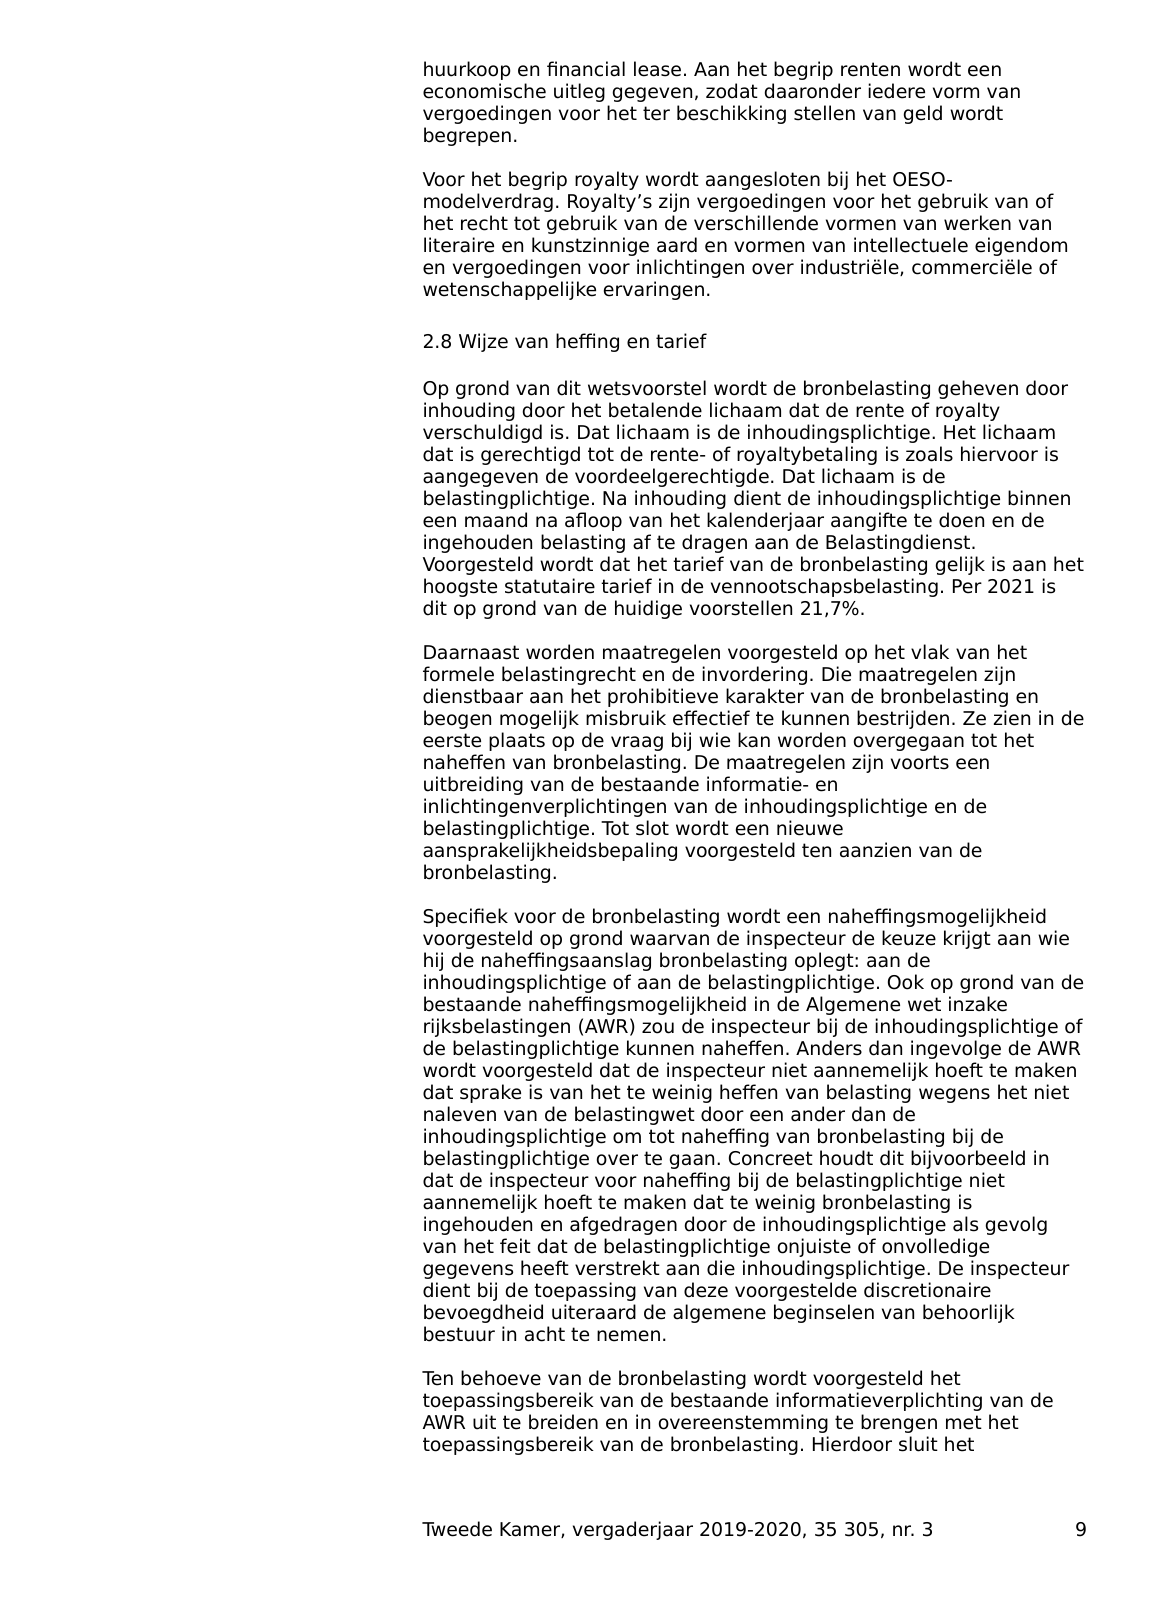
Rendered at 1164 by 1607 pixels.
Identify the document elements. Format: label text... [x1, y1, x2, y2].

text Daarnaast worden maatregelen voorgesteld op het vlak van het formele belastingrecht en de invordering. Die maatregelen zijn dienstbaar aan het prohibitieve karakter van de bronbelasting en beogen mogelijk misbruik effectief te kunnen bestrijden. Ze zien in de eerste plaats op de vraag bij wie kan worden overgegaan tot het naheffen van bronbelasting. De maatregelen zijn voorts een uitbreiding van de bestaande informatie- en inlichtingenverplichtingen van de inhoudingsplichtige en de belastingplichtige. Tot slot wordt een nieuwe aansprakelijkheidsbepaling voorgesteld ten aanzien van de bronbelasting. [422, 642, 1087, 884]
text Ten behoeve van de bronbelasting wordt voorgesteld het toepassingsbereik van de bestaande informatieverplichting van de AWR uit te breiden en in overeenstemming te brengen met het toepassingsbereik van de bronbelasting. Hierdoor sluit het [422, 1368, 1087, 1456]
text Voor het begrip royalty wordt aangesloten bij het OESO-modelverdrag. Royalty’s zijn vergoedingen voor het gebruik van of het recht tot gebruik van de verschillende vormen van werken van literaire en kunstzinnige aard en vormen van intellectuele eigendom en vergoedingen voor inlichtingen over industriële, commerciële of wetenschappelijke ervaringen. [422, 169, 1087, 301]
subtitle 2.8 Wijze van heffing en tarief [422, 331, 1087, 353]
text Specifiek voor de bronbelasting wordt een naheffingsmogelijkheid voorgesteld op grond waarvan de inspecteur de keuze krijgt aan wie hij de naheffingsaanslag bronbelasting oplegt: aan de inhoudingsplichtige of aan de belastingplichtige. Ook op grond van de bestaande naheffingsmogelijkheid in de Algemene wet inzake rijksbelastingen (AWR) zou de inspecteur bij de inhoudingsplichtige of de belastingplichtige kunnen naheffen. Anders dan ingevolge de AWR wordt voorgesteld dat de inspecteur niet aannemelijk hoeft te maken dat sprake is van het te weinig heffen van belasting wegens het niet naleven van de belastingwet door een ander dan de inhoudingsplichtige om tot naheffing van bronbelasting bij de belastingplichtige over te gaan. Concreet houdt dit bijvoorbeeld in dat de inspecteur voor naheffing bij de belastingplichtige niet aannemelijk hoeft te maken dat te weinig bronbelasting is ingehouden en afgedragen door de inhoudingsplichtige als gevolg van het feit dat de belastingplichtige onjuiste of onvolledige gegevens heeft verstrekt aan die inhoudingsplichtige. De inspecteur dient bij de toepassing van deze voorgestelde discretionaire bevoegdheid uiteraard de algemene beginselen van behoorlijk bestuur in acht te nemen. [422, 906, 1087, 1346]
text huurkoop en financial lease. Aan het begrip renten wordt een economische uitleg gegeven, zodat daaronder iedere vorm van vergoedingen voor het ter beschikking stellen van geld wordt begrepen. [422, 59, 1087, 147]
text Op grond van dit wetsvoorstel wordt de bronbelasting geheven door inhouding door het betalende lichaam dat de rente of royalty verschuldigd is. Dat lichaam is de inhoudingsplichtige. Het lichaam dat is gerechtigd tot de rente- of royaltybetaling is zoals hiervoor is aangegeven de voordeelgerechtigde. Dat lichaam is de belastingplichtige. Na inhouding dient de inhoudingsplichtige binnen een maand na afloop van het kalenderjaar aangifte te doen en de ingehouden belasting af te dragen aan de Belastingdienst. Voorgesteld wordt dat het tarief van de bronbelasting gelijk is aan het hoogste statutaire tarief in de vennootschapsbelasting. Per 2021 is dit op grond van de huidige voorstellen 21,7%. [422, 378, 1087, 620]
